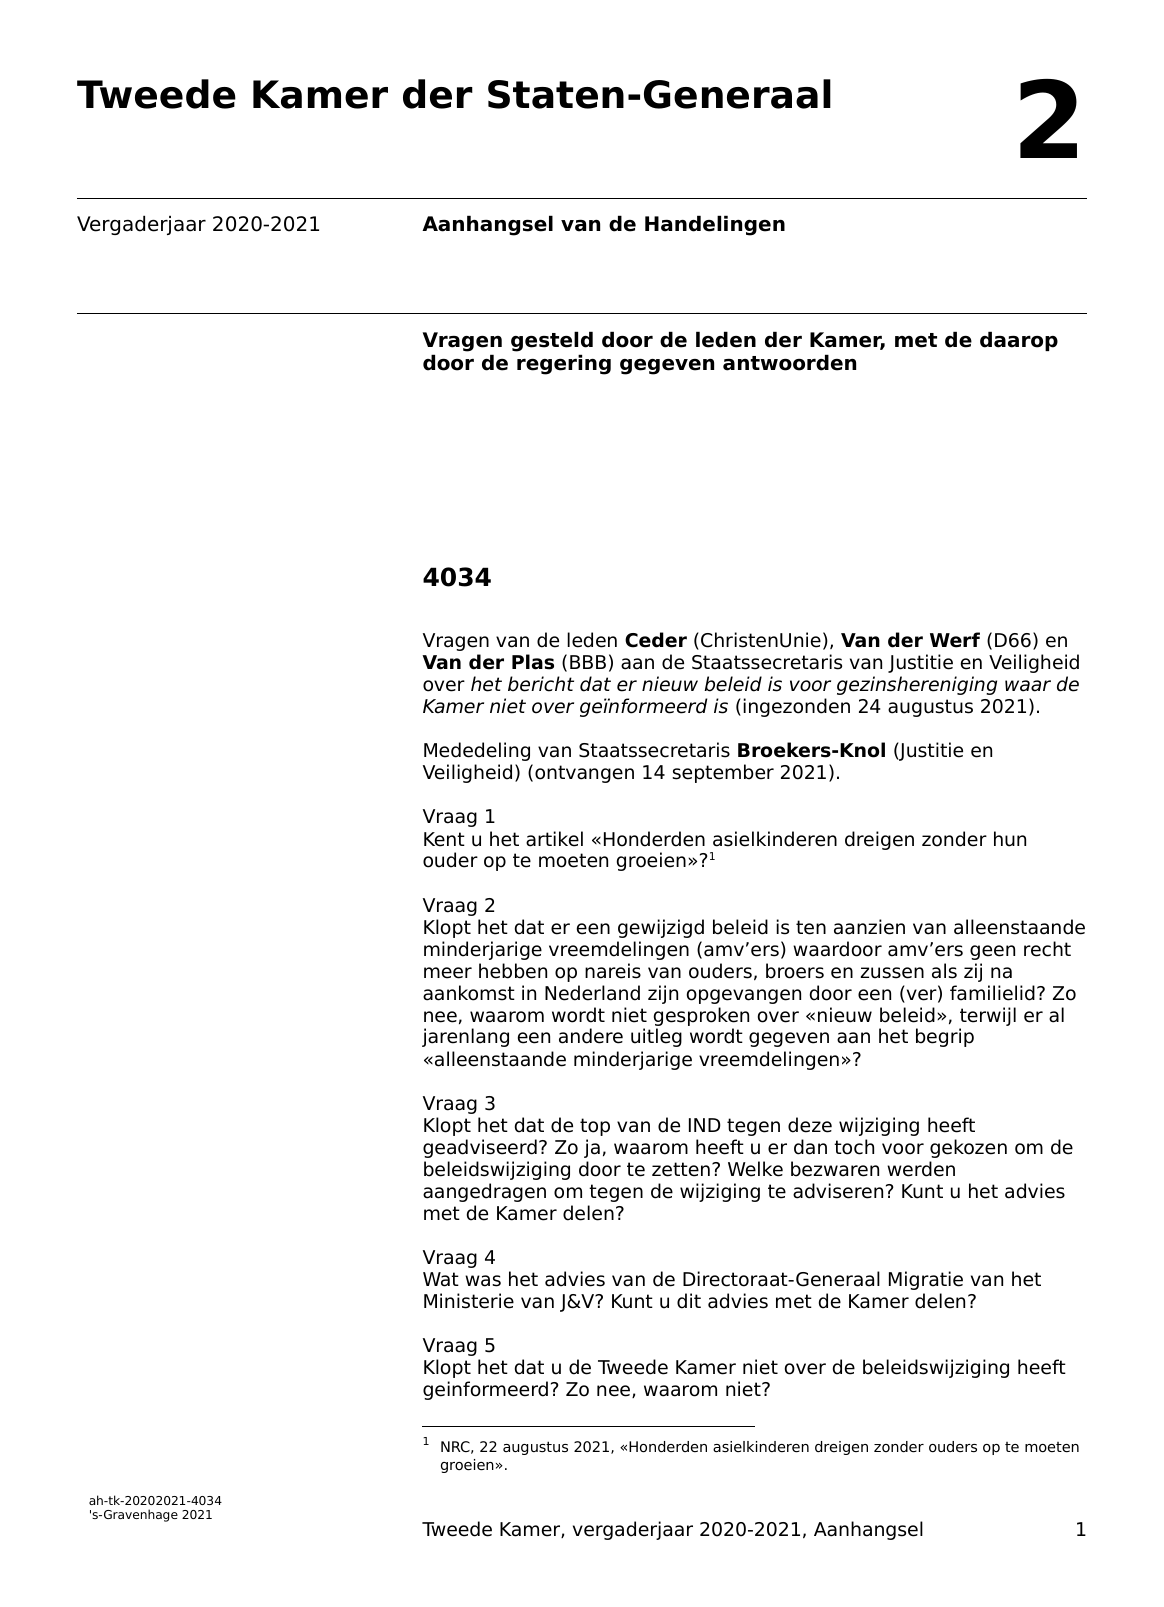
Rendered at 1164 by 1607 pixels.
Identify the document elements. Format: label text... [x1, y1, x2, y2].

table_cell Vragen gesteld door de leden der Kamer, met de daarop door de regering gegeven antwoorden [422, 314, 1087, 375]
text Mededeling van Staatssecretaris Broekers-Knol (Justitie en Veiligheid) (ontvangen 14 september 2021). [422, 740, 1087, 784]
table_cell Vergaderjaar 2020-2021 [77, 199, 422, 313]
table_header 2 [886, 59, 1087, 198]
text Wat was het advies van de Directoraat-Generaal Migratie van het Ministerie van J&V? Kunt u dit advies met de Kamer delen? [422, 1269, 1087, 1313]
text Vraag 3 [422, 1093, 1087, 1114]
text Klopt het dat u de Tweede Kamer niet over de beleidswijziging heeft geinformeerd? Zo nee, waarom niet? [422, 1357, 1087, 1401]
text 's-Gravenhage 2021 [88, 1508, 323, 1522]
text NRC, 22 augustus 2021, «Honderden asielkinderen dreigen zonder ouders op te moeten groeien». [422, 1435, 1087, 1474]
text Klopt het dat er een gewijzigd beleid is ten aanzien van alleenstaande minderjarige vreemdelingen (amv’ers) waardoor amv’ers geen recht meer hebben op nareis van ouders, broers en zussen als zij na aankomst in Nederland zijn opgevangen door een (ver) familielid? Zo nee, waarom wordt niet gesproken over «nieuw beleid», terwijl er al jarenlang een andere uitleg wordt gegeven aan het begrip «alleenstaande minderjarige vreemdelingen»? [422, 917, 1087, 1070]
text 4034 [422, 563, 1087, 592]
text Klopt het dat de top van de IND tegen deze wijziging heeft geadviseerd? Zo ja, waarom heeft u er dan toch voor gekozen om de beleidswijziging door te zetten? Welke bezwaren werden aangedragen om tegen de wijziging te adviseren? Kunt u het advies met de Kamer delen? [422, 1114, 1087, 1224]
text Vraag 5 [422, 1335, 1087, 1357]
text Kent u het artikel «Honderden asielkinderen dreigen zonder hun ouder op te moeten groeien»? [422, 828, 1087, 872]
text Vraag 1 [422, 806, 1087, 828]
text Vragen van de leden Ceder (ChristenUnie), Van der Werf (D66) en Van der Plas (BBB) aan de Staatssecretaris van Justitie en Veiligheid over het bericht dat er nieuw beleid is voor gezinshereniging waar de Kamer niet over geïnformeerd is (ingezonden 24 augustus 2021). [422, 630, 1087, 718]
table_cell [77, 314, 422, 375]
table_header Tweede Kamer der Staten-Generaal [77, 59, 886, 198]
text Vraag 4 [422, 1247, 1087, 1269]
text Vraag 2 [422, 894, 1087, 917]
table_cell Aanhangsel van de Handelingen [422, 199, 1087, 313]
text ah-tk-20202021-4034 [88, 1494, 323, 1508]
